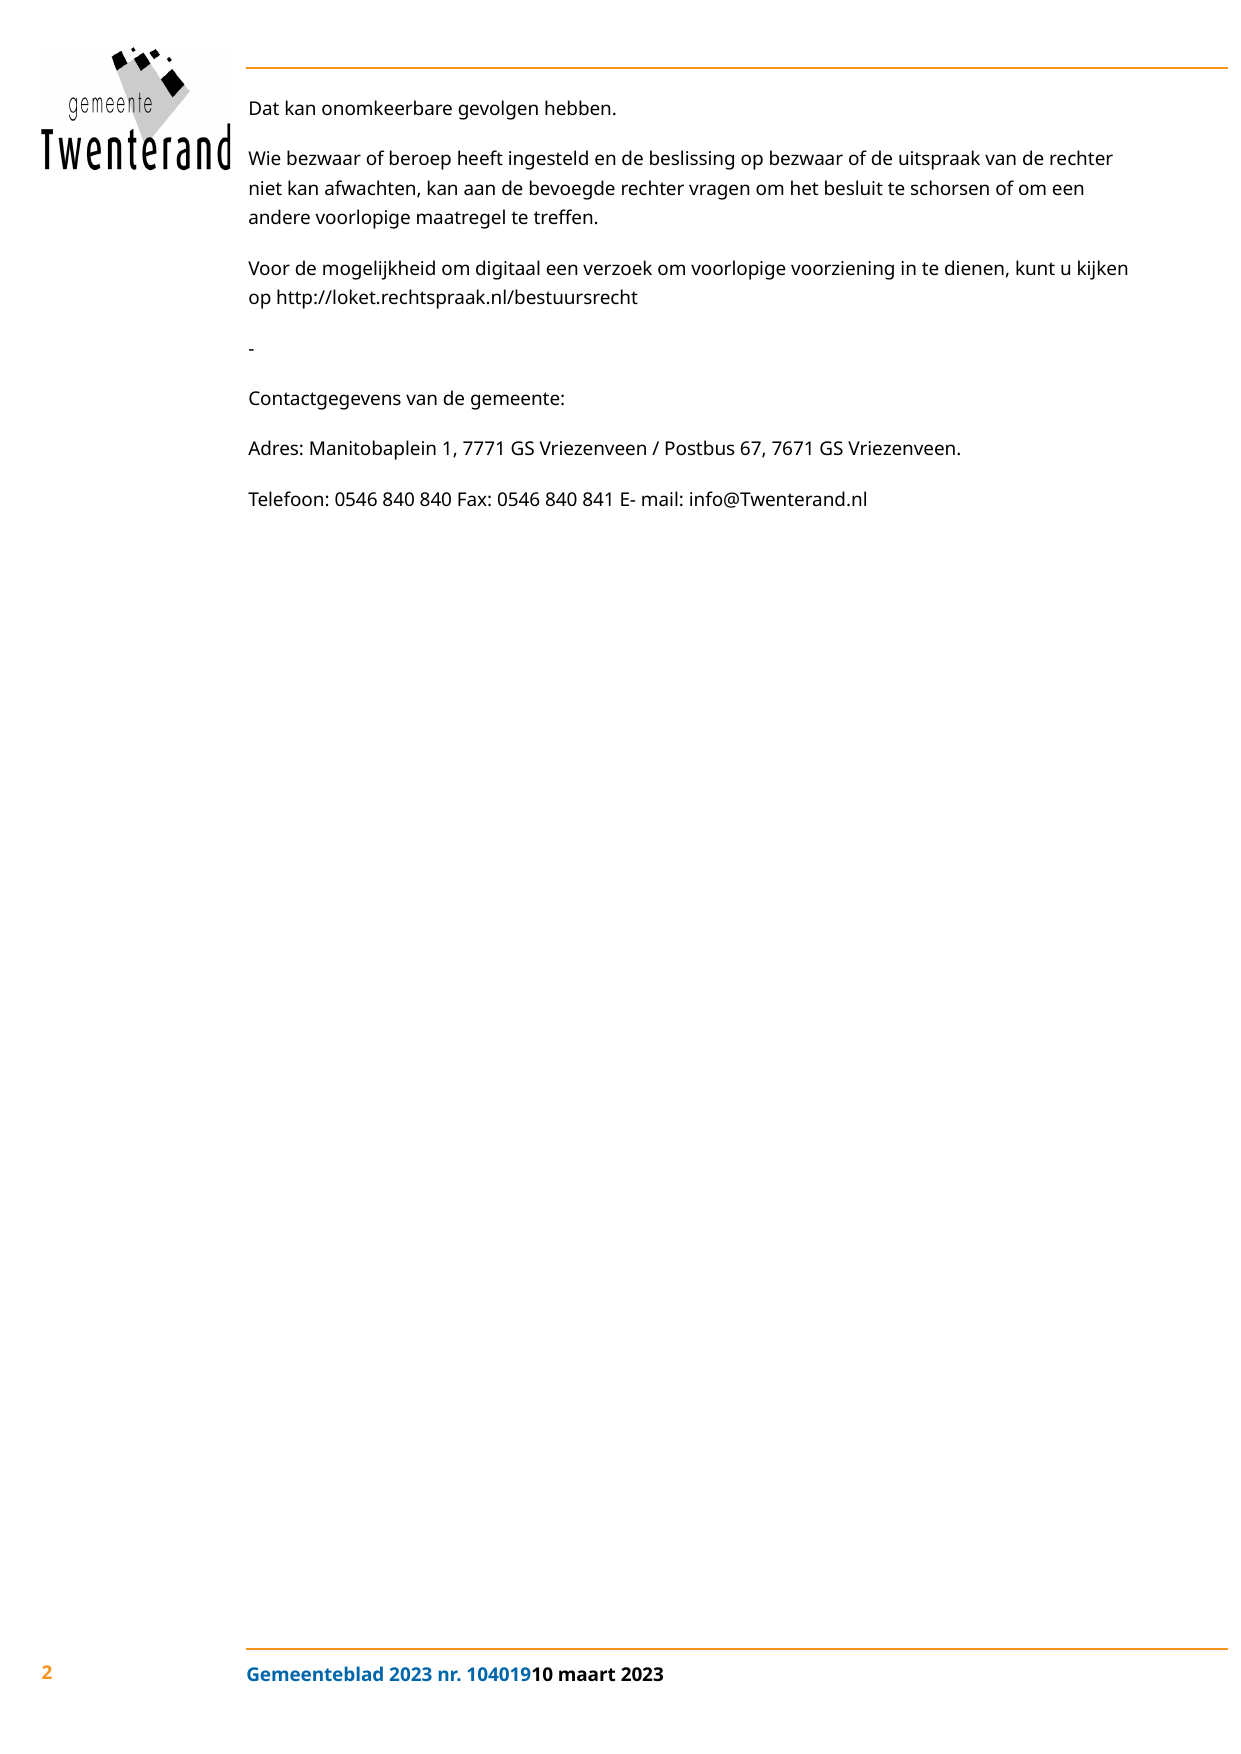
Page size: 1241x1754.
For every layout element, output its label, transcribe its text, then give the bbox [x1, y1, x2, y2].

text Wie bezwaar of beroep heeft ingesteld en de beslissing op bezwaar of de uitspraak van de rechter niet kan afwachten, kan aan de bevoegde rechter vragen om het besluit te schorsen of om een andere voorlopige maatregel te treffen. [248, 145, 1152, 230]
picture [41, 47, 231, 172]
text Voor de mogelijkheid om digitaal een verzoek om voorlopige voorziening in te dienen, kunt u kijken op http://loket.rechtspraak.nl/bestuursrecht [248, 255, 1152, 310]
text Adres: Manitobaplein 1, 7771 GS Vriezenveen / Postbus 67, 7671 GS Vriezenveen. [248, 436, 1152, 461]
text Telefoon: 0546 840 840 Fax: 0546 840 841 E- mail: info@Twenterand.nl [248, 486, 1152, 512]
text Dat kan onomkeerbare gevolgen hebben. [248, 95, 1152, 121]
text - [248, 335, 1152, 361]
text Contactgegevens van de gemeente: [248, 385, 1152, 411]
